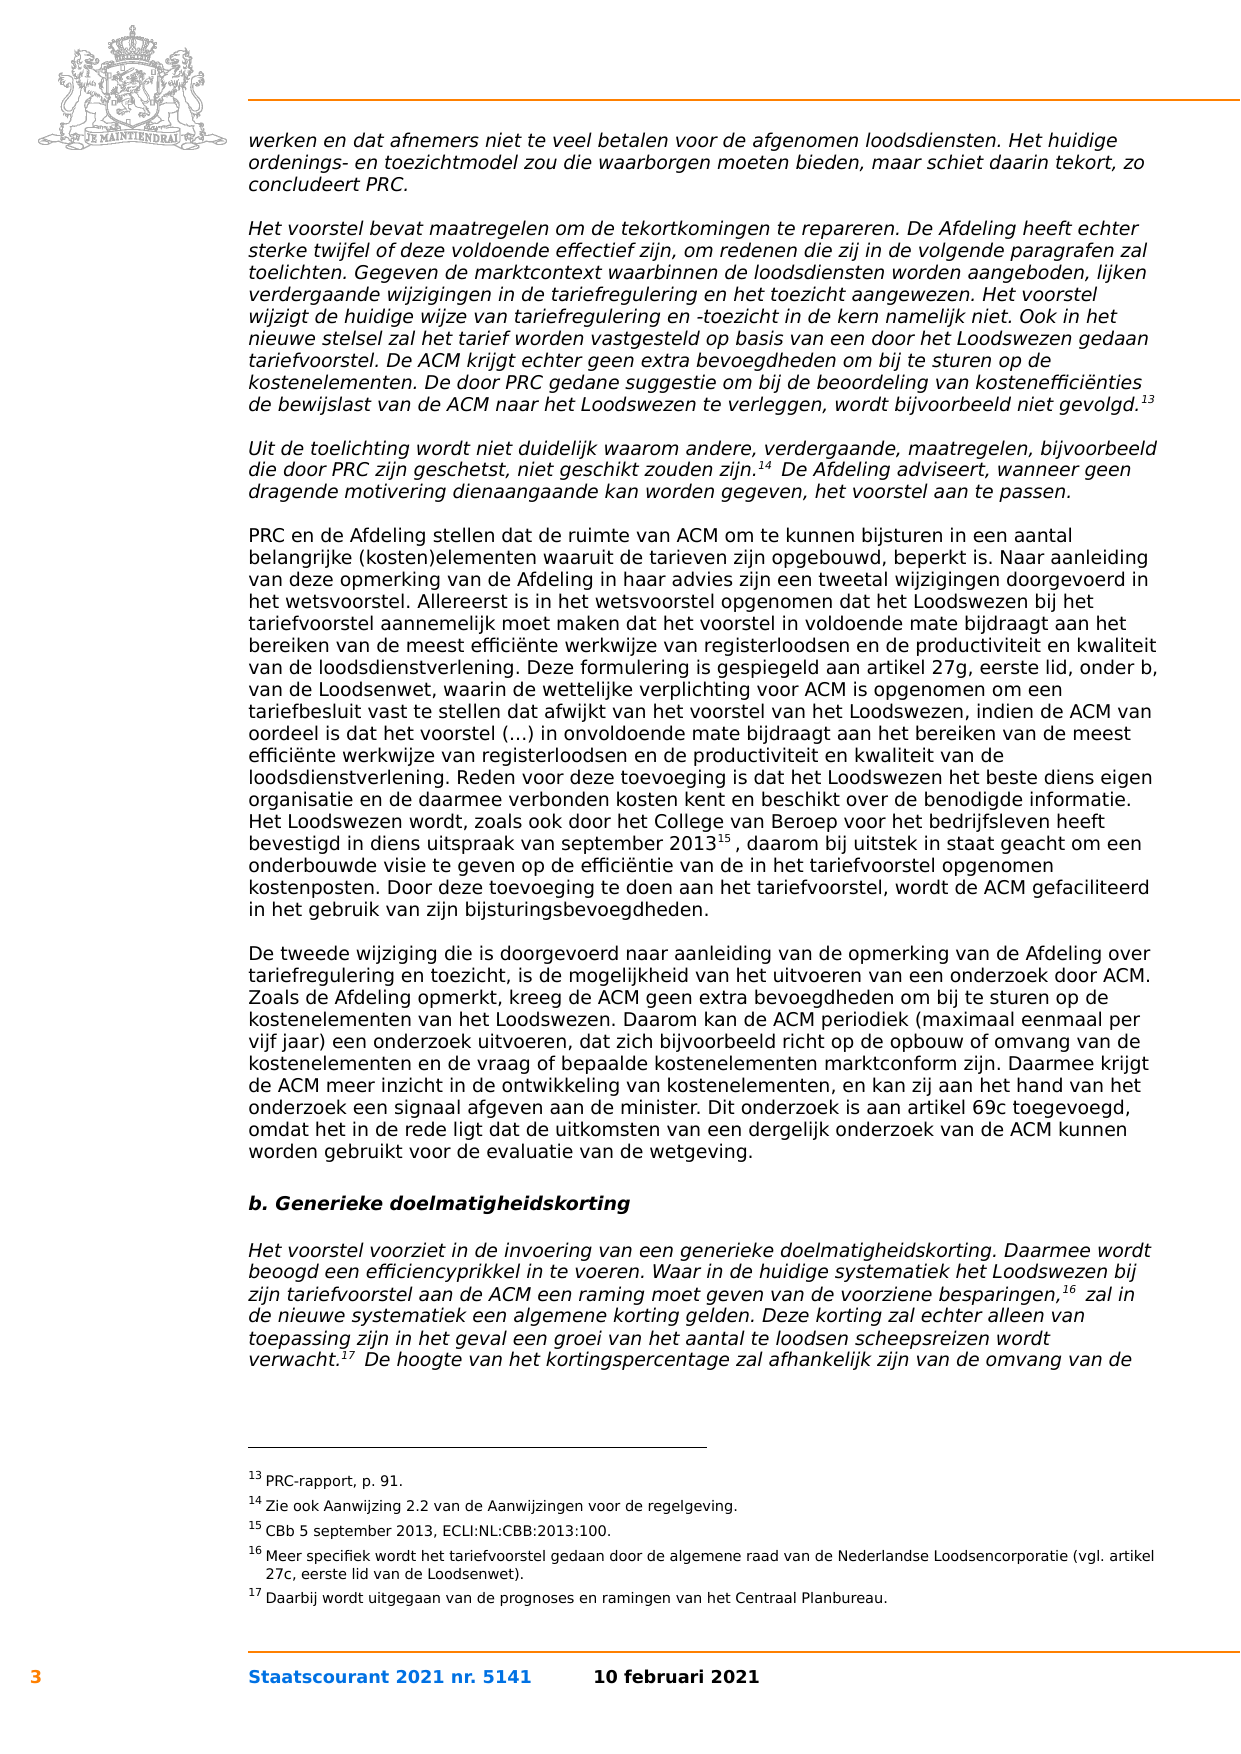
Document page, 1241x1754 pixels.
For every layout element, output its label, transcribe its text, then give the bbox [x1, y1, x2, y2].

subtitle b. Generieke doelmatigheidskorting [248, 1192, 1163, 1214]
text Daarbij wordt uitgegaan van de prognoses en ramingen van het Centraal Planbureau. [248, 1586, 1163, 1608]
text Zie ook Aanwijzing 2.2 van de Aanwijzingen voor de regelgeving. [248, 1494, 1163, 1516]
text Meer specifiek wordt het tariefvoorstel gedaan door de algemene raad van de Nederlandse Loodsencorporatie (vgl. artikel 27c, eerste lid van de Loodsenwet). [248, 1544, 1163, 1583]
text Uit de toelichting wordt niet duidelijk waarom andere, verdergaande, maatregelen, bijvoorbeeld die door PRC zijn geschetst, niet geschikt zouden zijn. De Afdeling adviseert, wanneer geen dragende motivering dienaangaande kan worden gegeven, het voorstel aan te passen. [248, 437, 1163, 503]
text Het voorstel bevat maatregelen om de tekortkomingen te repareren. De Afdeling heeft echter sterke twijfel of deze voldoende effectief zijn, om redenen die zij in de volgende paragrafen zal toelichten. Gegeven de marktcontext waarbinnen de loodsdiensten worden aangeboden, lijken verdergaande wijzigingen in de tariefregulering en het toezicht aangewezen. Het voorstel wijzigt de huidige wijze van tariefregulering en -toezicht in de kern namelijk niet. Ook in het nieuwe stelsel zal het tarief worden vastgesteld op basis van een door het Loodswezen gedaan tariefvoorstel. De ACM krijgt echter geen extra bevoegdheden om bij te sturen op de kostenelementen. De door PRC gedane suggestie om bij de beoordeling van kostenefficiënties de bewijslast van de ACM naar het Loodswezen te verleggen, wordt bijvoorbeeld niet gevolgd. [248, 218, 1163, 416]
text PRC en de Afdeling stellen dat de ruimte van ACM om te kunnen bijsturen in een aantal belangrijke (kosten)elementen waaruit de tarieven zijn opgebouwd, beperkt is. Naar aanleiding van deze opmerking van de Afdeling in haar advies zijn een tweetal wijzigingen doorgevoerd in het wetsvoorstel. Allereerst is in het wetsvoorstel opgenomen dat het Loodswezen bij het tariefvoorstel aannemelijk moet maken dat het voorstel in voldoende mate bijdraagt aan het bereiken van de meest efficiënte werkwijze van registerloodsen en de productiviteit en kwaliteit van de loodsdienstverlening. Deze formulering is gespiegeld aan artikel 27g, eerste lid, onder b, van de Loodsenwet, waarin de wettelijke verplichting voor ACM is opgenomen om een tariefbesluit vast te stellen dat afwijkt van het voorstel van het Loodswezen, indien de ACM van oordeel is dat het voorstel (...) in onvoldoende mate bijdraagt aan het bereiken van de meest efficiënte werkwijze van registerloodsen en de productiviteit en kwaliteit van de loodsdienstverlening. Reden voor deze toevoeging is dat het Loodswezen het beste diens eigen organisatie en de daarmee verbonden kosten kent en beschikt over de benodigde informatie. Het Loodswezen wordt, zoals ook door het College van Beroep voor het bedrijfsleven heeft bevestigd in diens uitspraak van september 2013, daarom bij uitstek in staat geacht om een onderbouwde visie te geven op de efficiëntie van de in het tariefvoorstel opgenomen kostenposten. Door deze toevoeging te doen aan het tariefvoorstel, wordt de ACM gefaciliteerd in het gebruik van zijn bijsturingsbevoegdheden. [248, 525, 1163, 921]
text Het voorstel voorziet in de invoering van een generieke doelmatigheidskorting. Daarmee wordt beoogd een efficiencyprikkel in te voeren. Waar in de huidige systematiek het Loodswezen bij zijn tariefvoorstel aan de ACM een raming moet geven van de voorziene besparingen, zal in de nieuwe systematiek een algemene korting gelden. Deze korting zal echter alleen van toepassing zijn in het geval een groei van het aantal te loodsen scheepsreizen wordt verwacht. De hoogte van het kortingspercentage zal afhankelijk zijn van de omvang van de [248, 1239, 1163, 1371]
text werken en dat afnemers niet te veel betalen voor de afgenomen loodsdiensten. Het huidige ordenings- en toezichtmodel zou die waarborgen moeten bieden, maar schiet daarin tekort, zo concludeert PRC. [248, 130, 1163, 196]
picture [38, 25, 227, 150]
text De tweede wijziging die is doorgevoerd naar aanleiding van de opmerking van de Afdeling over tariefregulering en toezicht, is de mogelijkheid van het uitvoeren van een onderzoek door ACM. Zoals de Afdeling opmerkt, kreeg de ACM geen extra bevoegdheden om bij te sturen op de kostenelementen van het Loodswezen. Daarom kan de ACM periodiek (maximaal eenmaal per vijf jaar) een onderzoek uitvoeren, dat zich bijvoorbeeld richt op de opbouw of omvang van de kostenelementen en de vraag of bepaalde kostenelementen marktconform zijn. Daarmee krijgt de ACM meer inzicht in de ontwikkeling van kostenelementen, en kan zij aan het hand van het onderzoek een signaal afgeven aan de minister. Dit onderzoek is aan artikel 69c toegevoegd, omdat het in de rede ligt dat de uitkomsten van een dergelijk onderzoek van de ACM kunnen worden gebruikt voor de evaluatie van de wetgeving. [248, 943, 1163, 1162]
text CBb 5 september 2013, ECLI:NL:CBB:2013:100. [248, 1519, 1163, 1541]
text PRC-rapport, p. 91. [248, 1469, 1163, 1491]
